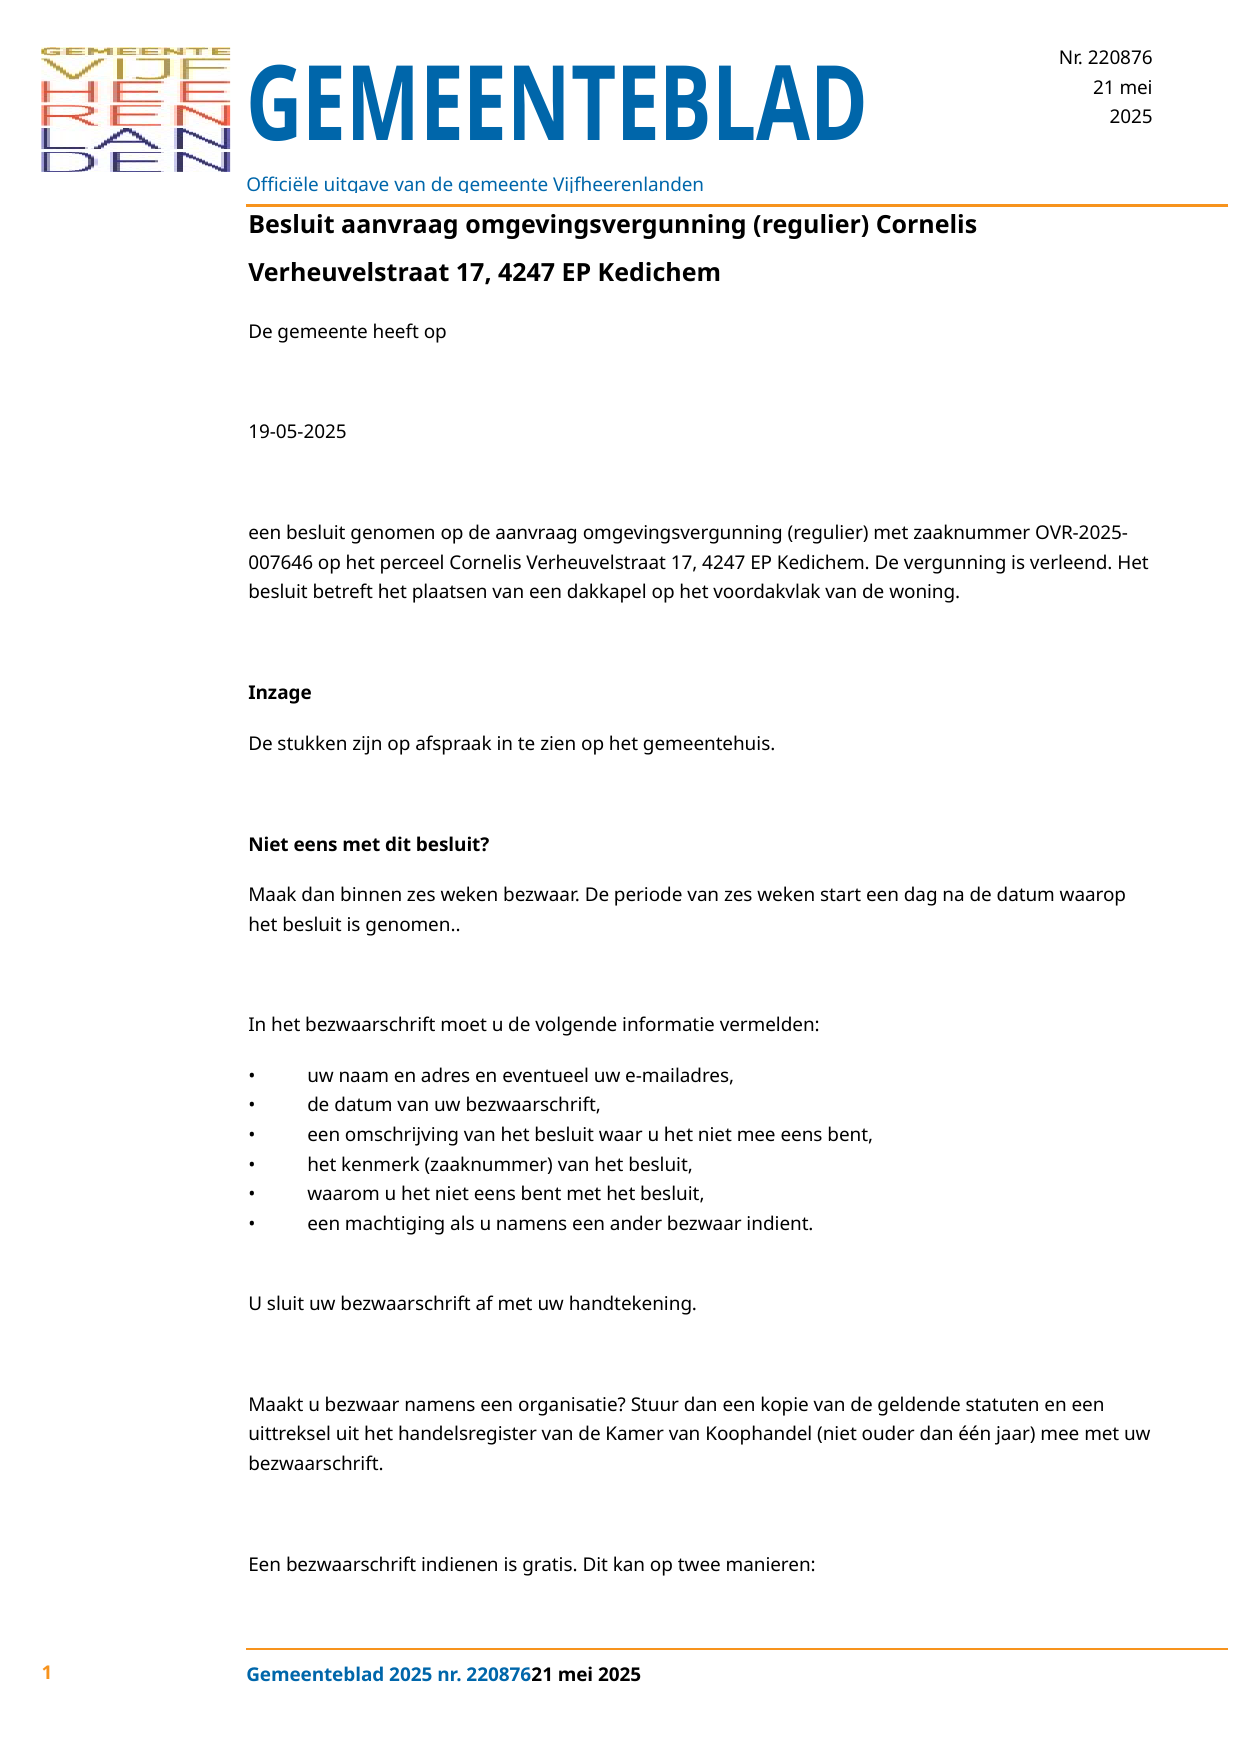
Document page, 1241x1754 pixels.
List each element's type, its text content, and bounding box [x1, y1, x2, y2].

text De stukken zijn op afspraak in te zien op het gemeentehuis. [248, 730, 1152, 756]
text Inzage [248, 679, 1152, 705]
text De gemeente heeft op [248, 318, 1152, 344]
text U sluit uw bezwaarschrift af met uw handtekening. [248, 1290, 1152, 1316]
text Maakt u bezwaar namens een organisatie? Stuur dan een kopie van de geldende statuten en een uittreksel uit het handelsregister van de Kamer van Koophandel (niet ouder dan één jaar) mee met uw bezwaarschrift. [248, 1391, 1152, 1476]
text In het bezwaarschrift moet u de volgende informatie vermelden: [248, 1012, 1152, 1037]
text Besluit aanvraag omgevingsvergunning (regulier) Cornelis Verheuvelstraat 17, 4247 EP Kedichem [248, 207, 1152, 288]
text een besluit genomen op de aanvraag omgevingsvergunning (regulier) met zaaknummer OVR-2025-007646 op het perceel Cornelis Verheuvelstraat 17, 4247 EP Kedichem. De vergunning is verleend. Het besluit betreft het plaatsen van een dakkapel op het voordakvlak van de woning. [248, 519, 1152, 604]
text 19-05-2025 [248, 419, 1152, 444]
text Maak dan binnen zes weken bezwaar. De periode van zes weken start een dag na de datum waarop het besluit is genomen.. [248, 881, 1152, 937]
list het kenmerk (zaaknummer) van het besluit, [248, 1151, 1152, 1177]
text Een bezwaarschrift indienen is gratis. Dit kan op twee manieren: [248, 1551, 1152, 1577]
list uw naam en adres en eventueel uw e-mailadres, [248, 1062, 1152, 1088]
list een machtiging als u namens een ander bezwaar indient. [248, 1210, 1152, 1236]
list een omschrijving van het besluit waar u het niet mee eens bent, [248, 1121, 1152, 1147]
list de datum van uw bezwaarschrift, [248, 1092, 1152, 1117]
text Niet eens met dit besluit? [248, 831, 1152, 857]
list waarom u het niet eens bent met het besluit, [248, 1180, 1152, 1206]
picture [41, 47, 231, 172]
